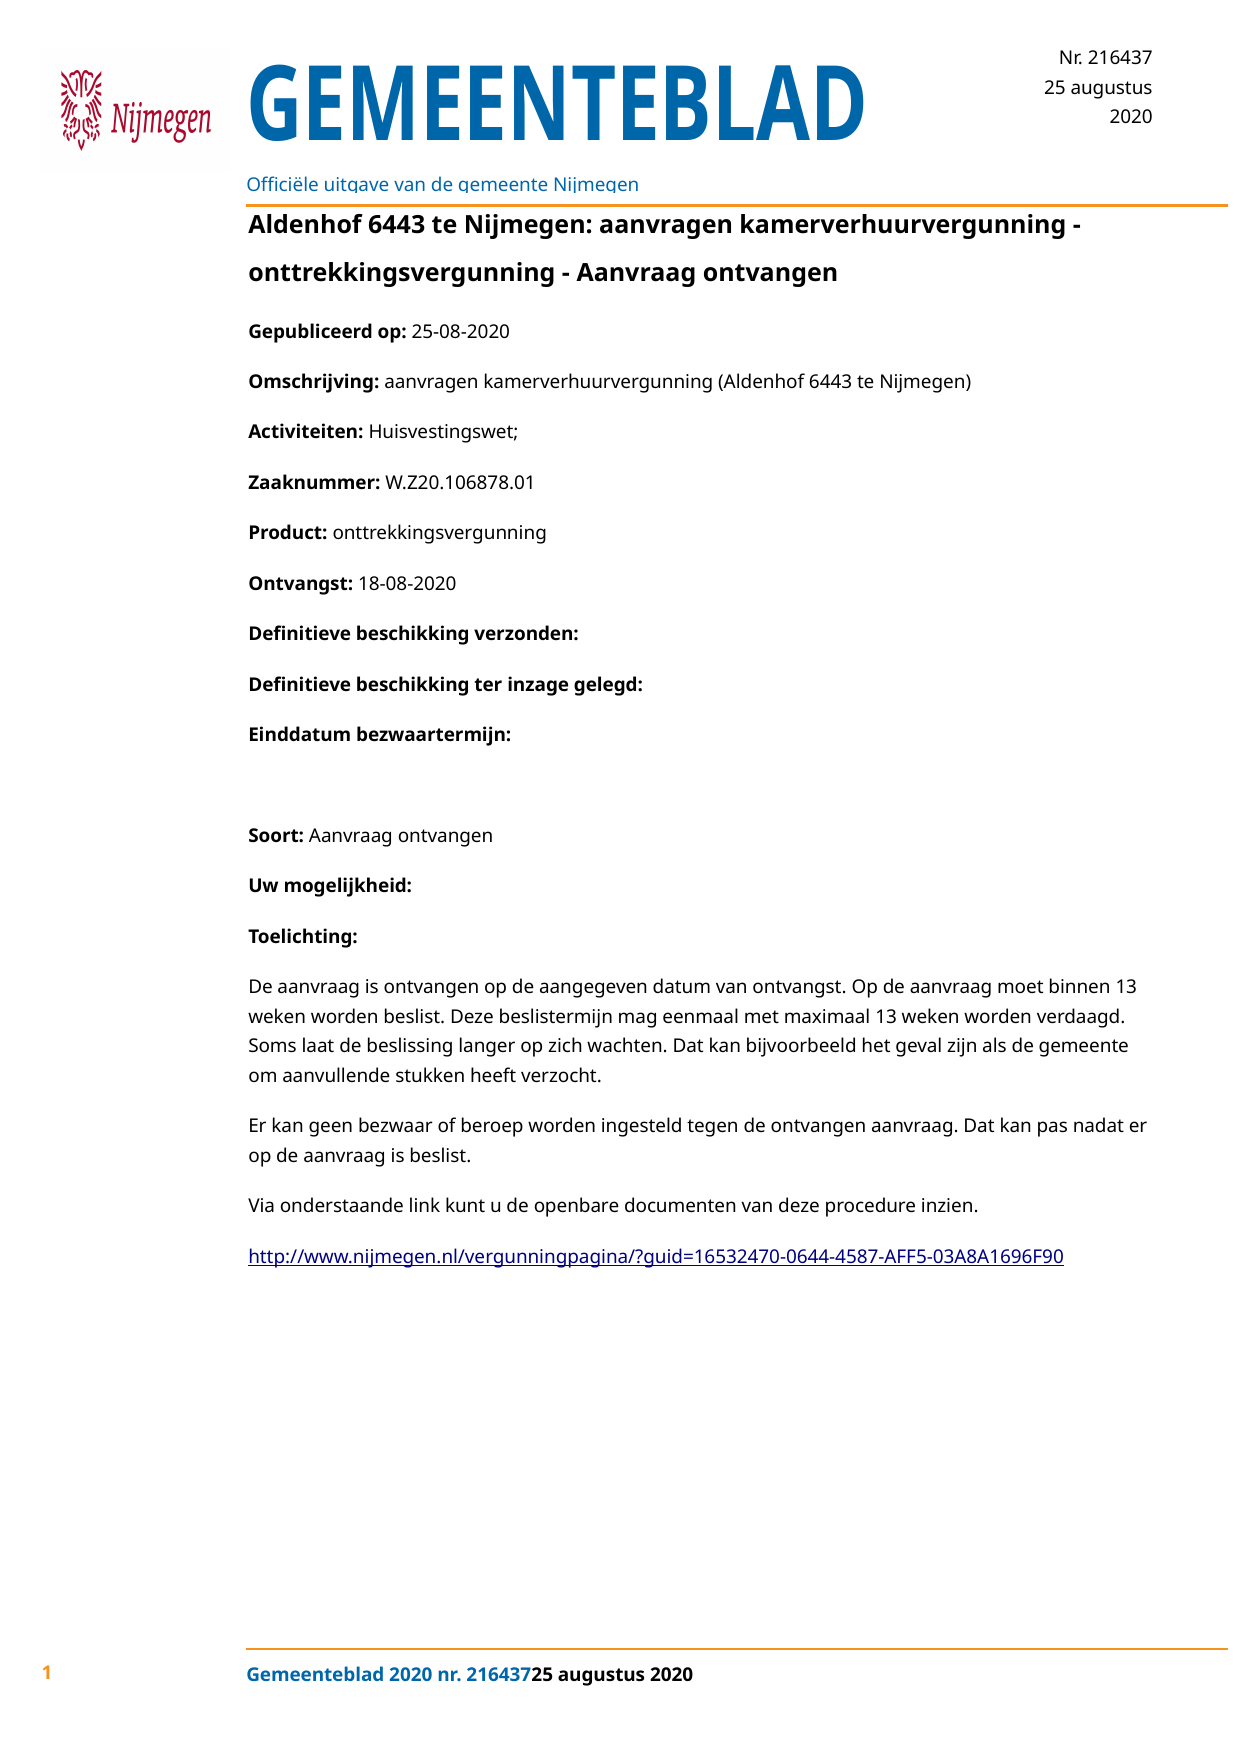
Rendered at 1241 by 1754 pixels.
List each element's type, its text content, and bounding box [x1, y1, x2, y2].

text Ontvangst: 18-08-2020 [248, 570, 1152, 596]
text Definitieve beschikking verzonden: [248, 620, 1152, 646]
text De aanvraag is ontvangen op de aangegeven datum van ontvangst. Op de aanvraag moet binnen 13 weken worden beslist. Deze beslistermijn mag eenmaal met maximaal 13 weken worden verdaagd. Soms laat de beslissing langer op zich wachten. Dat kan bijvoorbeeld het geval zijn als de gemeente om aanvullende stukken heeft verzocht. [248, 973, 1152, 1088]
text Er kan geen bezwaar of beroep worden ingesteld tegen de ontvangen aanvraag. Dat kan pas nadat er op de aanvraag is beslist. [248, 1112, 1152, 1168]
text Toelichting: [248, 923, 1152, 949]
text Definitieve beschikking ter inzage gelegd: [248, 671, 1152, 697]
text Omschrijving: aanvragen kamerverhuurvergunning (Aldenhof 6443 te Nijmegen) [248, 368, 1152, 394]
picture [41, 47, 231, 172]
text Via onderstaande link kunt u de openbare documenten van deze procedure inzien. [248, 1192, 1152, 1218]
text Einddatum bezwaartermijn: [248, 721, 1152, 747]
text Soort: Aanvraag ontvangen [248, 822, 1152, 848]
text http://www.nijmegen.nl/vergunningpagina/?guid=16532470-0644-4587-AFF5-03A8A1696F90 [248, 1243, 1152, 1269]
text Gepubliceerd op: 25-08-2020 [248, 318, 1152, 344]
text Aldenhof 6443 te Nijmegen: aanvragen kamerverhuurvergunning - onttrekkingsvergunning - Aanvraag ontvangen [248, 207, 1152, 288]
text Activiteiten: Huisvestingswet; [248, 419, 1152, 444]
text Zaaknummer: W.Z20.106878.01 [248, 469, 1152, 495]
text Uw mogelijkheid: [248, 872, 1152, 898]
text Product: onttrekkingsvergunning [248, 519, 1152, 545]
